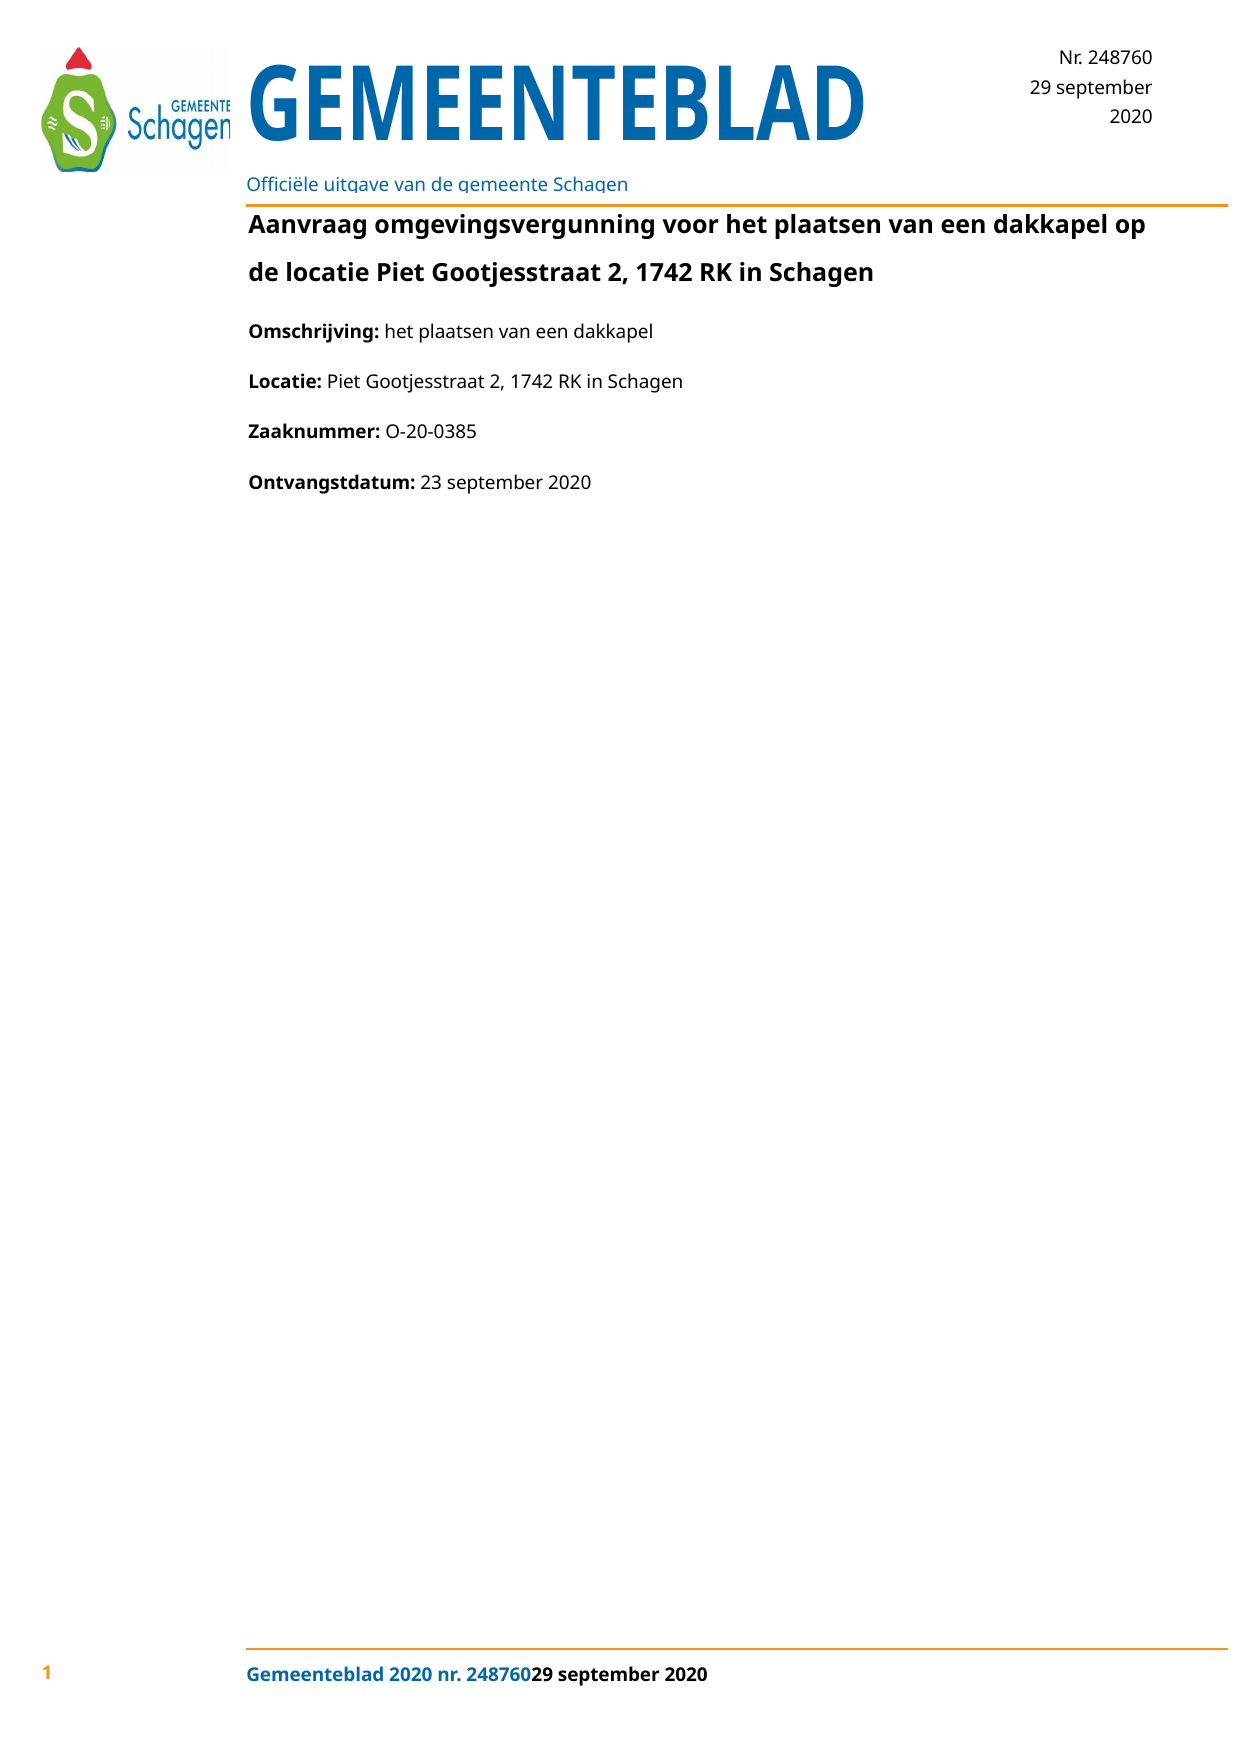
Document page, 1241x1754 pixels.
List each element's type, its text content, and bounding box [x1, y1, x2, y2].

text Aanvraag omgevingsvergunning voor het plaatsen van een dakkapel op de locatie Piet Gootjesstraat 2, 1742 RK in Schagen [248, 207, 1152, 288]
picture [41, 47, 231, 172]
text Ontvangstdatum: 23 september 2020 [248, 469, 1152, 495]
text Locatie: Piet Gootjesstraat 2, 1742 RK in Schagen [248, 368, 1152, 394]
text Zaaknummer: O-20-0385 [248, 419, 1152, 444]
text Omschrijving: het plaatsen van een dakkapel [248, 318, 1152, 344]
